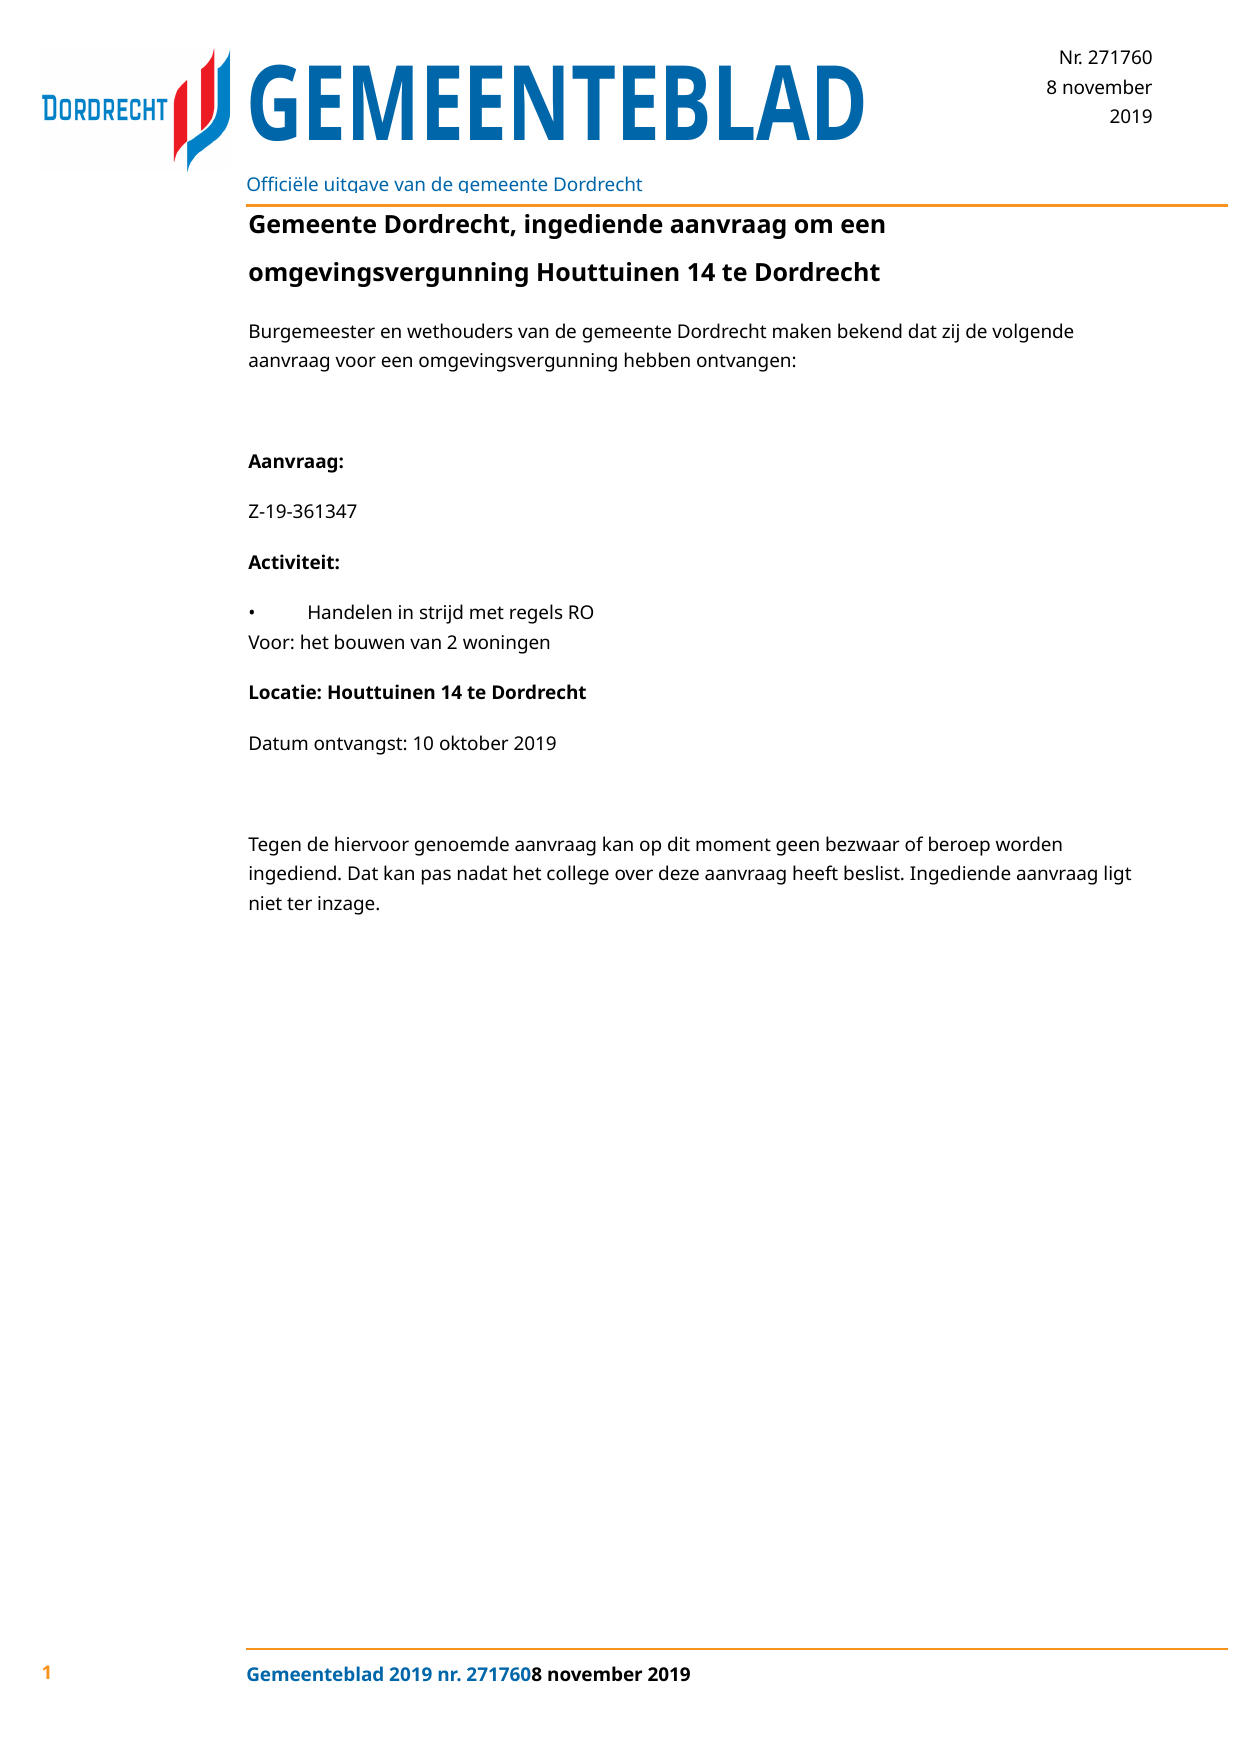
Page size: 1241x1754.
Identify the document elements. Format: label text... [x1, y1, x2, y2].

picture [41, 47, 231, 172]
text Activiteit: [248, 549, 1152, 575]
text Z-19-361347 [248, 499, 1152, 524]
text Voor: het bouwen van 2 woningen [248, 629, 1152, 655]
text Burgemeester en wethouders van de gemeente Dordrecht maken bekend dat zij de volgende aanvraag voor een omgevingsvergunning hebben ontvangen: [248, 318, 1152, 373]
text Locatie: Houttuinen 14 te Dordrecht [248, 679, 1152, 705]
text Aanvraag: [248, 448, 1152, 474]
text Tegen de hiervoor genoemde aanvraag kan op dit moment geen bezwaar of beroep worden ingediend. Dat kan pas nadat het college over deze aanvraag heeft beslist. Ingediende aanvraag ligt niet ter inzage. [248, 831, 1152, 916]
text Gemeente Dordrecht, ingediende aanvraag om een omgevingsvergunning Houttuinen 14 te Dordrecht [248, 207, 1152, 288]
text Datum ontvangst: 10 oktober 2019 [248, 730, 1152, 756]
list Handelen in strijd met regels RO [248, 599, 1152, 625]
